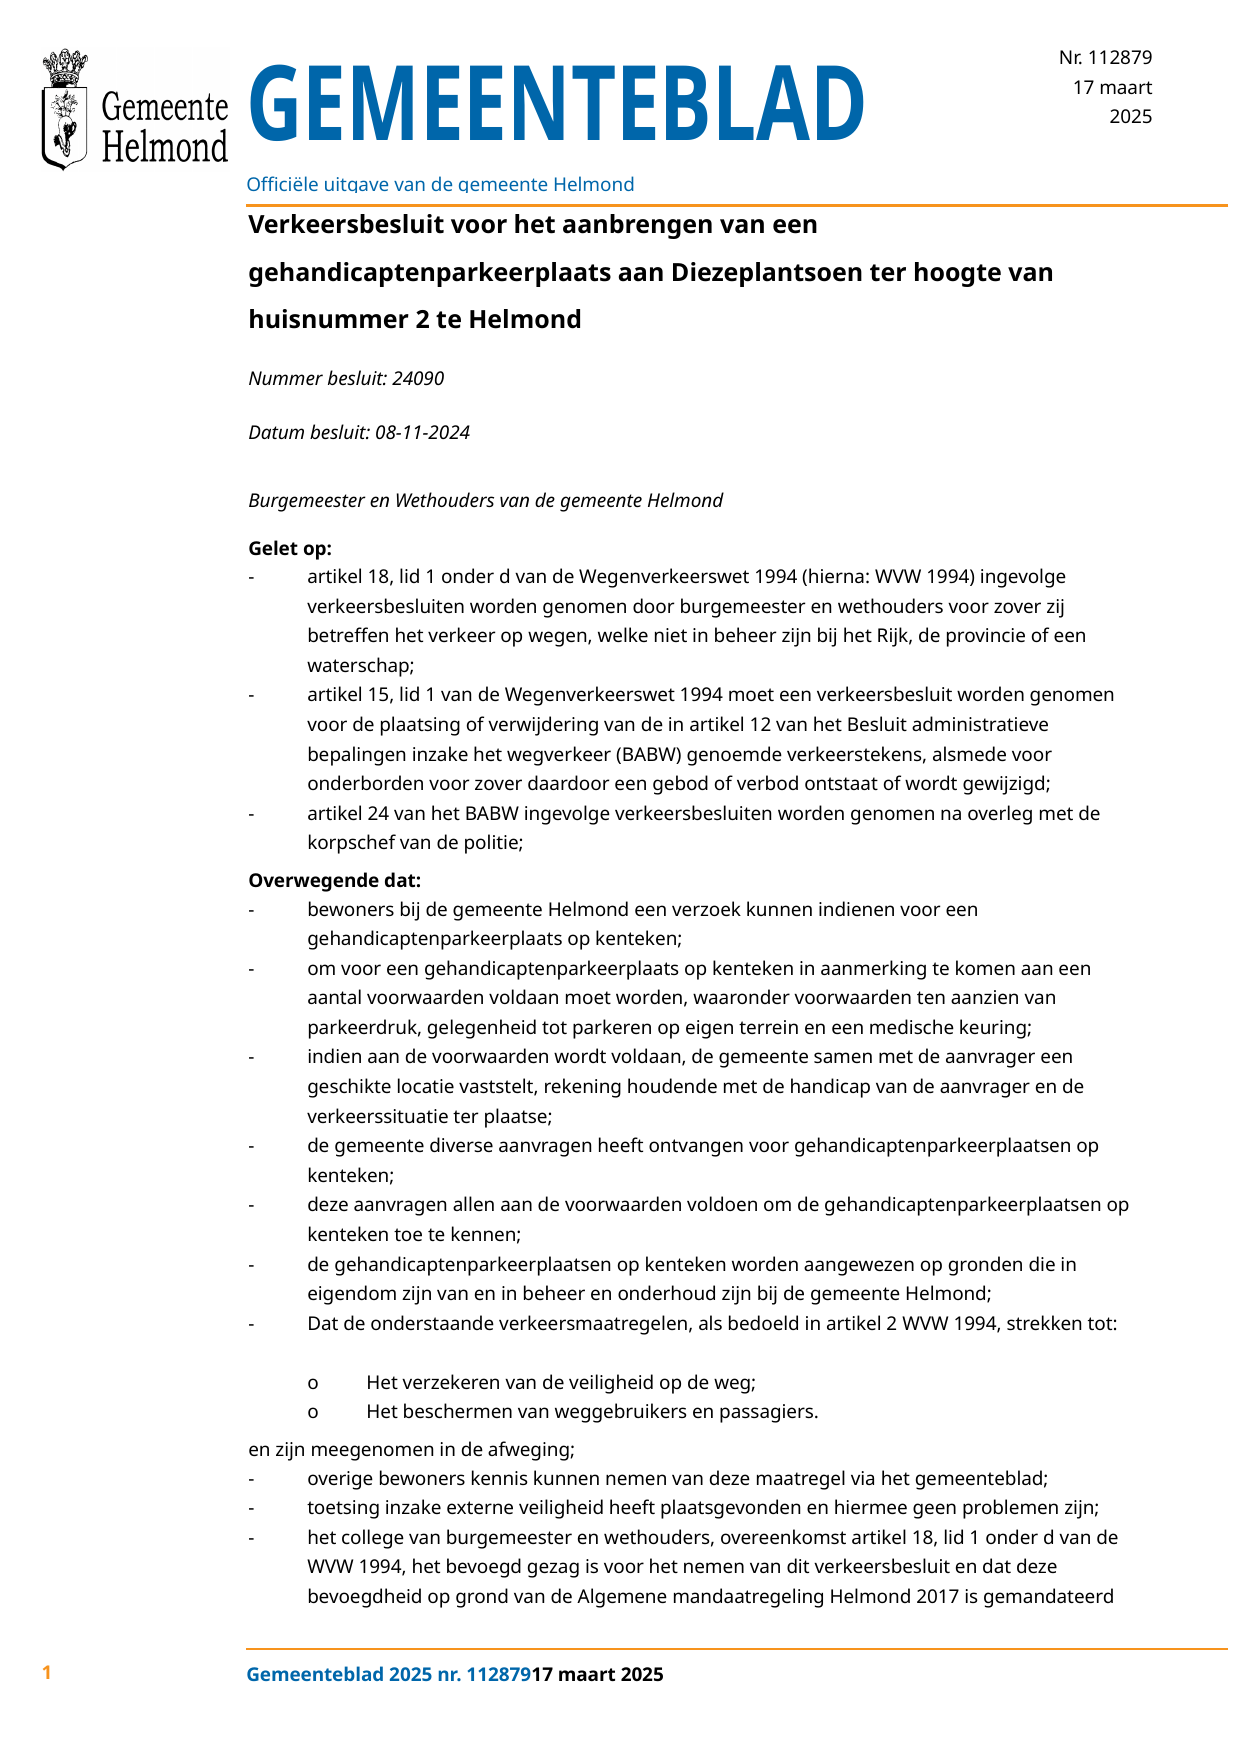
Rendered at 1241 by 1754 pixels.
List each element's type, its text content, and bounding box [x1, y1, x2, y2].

text Nummer besluit: 24090 [248, 366, 1152, 391]
list de gemeente diverse aanvragen heeft ontvangen voor gehandicaptenparkeerplaatsen op kenteken; [248, 1132, 1152, 1188]
text en zijn meegenomen in de afweging; [248, 1437, 1152, 1462]
list Dat de onderstaande verkeersmaatregelen, als bedoeld in artikel 2 WVW 1994, strekken tot: [248, 1310, 1152, 1336]
text Overwegende dat: [248, 867, 1152, 893]
list overige bewoners kennis kunnen nemen van deze maatregel via het gemeenteblad; [248, 1465, 1152, 1491]
list artikel 15, lid 1 van de Wegenverkeerswet 1994 moet een verkeersbesluit worden genomen voor de plaatsing of verwijdering van de in artikel 12 van het Besluit administratieve bepalingen inzake het wegverkeer (BABW) genoemde verkeerstekens, alsmede voor onderborden voor zover daardoor een gebod of verbod ontstaat of wordt gewijzigd; [248, 682, 1152, 796]
picture [41, 47, 231, 172]
text Datum besluit: 08-11-2024 [248, 419, 1152, 445]
list artikel 24 van het BABW ingevolge verkeersbesluiten worden genomen na overleg met de korpschef van de politie; [248, 800, 1152, 855]
list toetsing inzake externe veiligheid heeft plaatsgevonden en hiermee geen problemen zijn; [248, 1494, 1152, 1520]
text Burgemeester en Wethouders van de gemeente Helmond [248, 487, 1152, 513]
list artikel 18, lid 1 onder d van de Wegenverkeerswet 1994 (hierna: WVW 1994) ingevolge verkeersbesluiten worden genomen door burgemeester en wethouders voor zover zij betreffen het verkeer op wegen, welke niet in beheer zijn bij het Rijk, de provincie of een waterschap; [248, 563, 1152, 678]
list Het verzekeren van de veiligheid op de weg; [307, 1369, 1152, 1395]
list bewoners bij de gemeente Helmond een verzoek kunnen indienen voor een gehandicaptenparkeerplaats op kenteken; [248, 896, 1152, 951]
list Het beschermen van weggebruikers en passagiers. [307, 1399, 1152, 1424]
list indien aan de voorwaarden wordt voldaan, de gemeente samen met de aanvrager een geschikte locatie vaststelt, rekening houdende met de handicap van de aanvrager en de verkeerssituatie ter plaatse; [248, 1044, 1152, 1128]
list het college van burgemeester en wethouders, overeenkomst artikel 18, lid 1 onder d van de WVW 1994, het bevoegd gezag is voor het nemen van dit verkeersbesluit en dat deze bevoegdheid op grond van de Algemene mandaatregeling Helmond 2017 is gemandateerd [248, 1524, 1152, 1609]
list deze aanvragen allen aan de voorwaarden voldoen om de gehandicaptenparkeerplaatsen op kenteken toe te kennen; [248, 1192, 1152, 1247]
text Verkeersbesluit voor het aanbrengen van een gehandicaptenparkeerplaats aan Diezeplantsoen ter hoogte van huisnummer 2 te Helmond [248, 207, 1152, 336]
list om voor een gehandicaptenparkeerplaats op kenteken in aanmerking te komen aan een aantal voorwaarden voldaan moet worden, waaronder voorwaarden ten aanzien van parkeerdruk, gelegenheid tot parkeren op eigen terrein en een medische keuring; [248, 955, 1152, 1040]
list de gehandicaptenparkeerplaatsen op kenteken worden aangewezen op gronden die in eigendom zijn van en in beheer en onderhoud zijn bij de gemeente Helmond; [248, 1251, 1152, 1306]
text Gelet op: [248, 535, 1152, 561]
